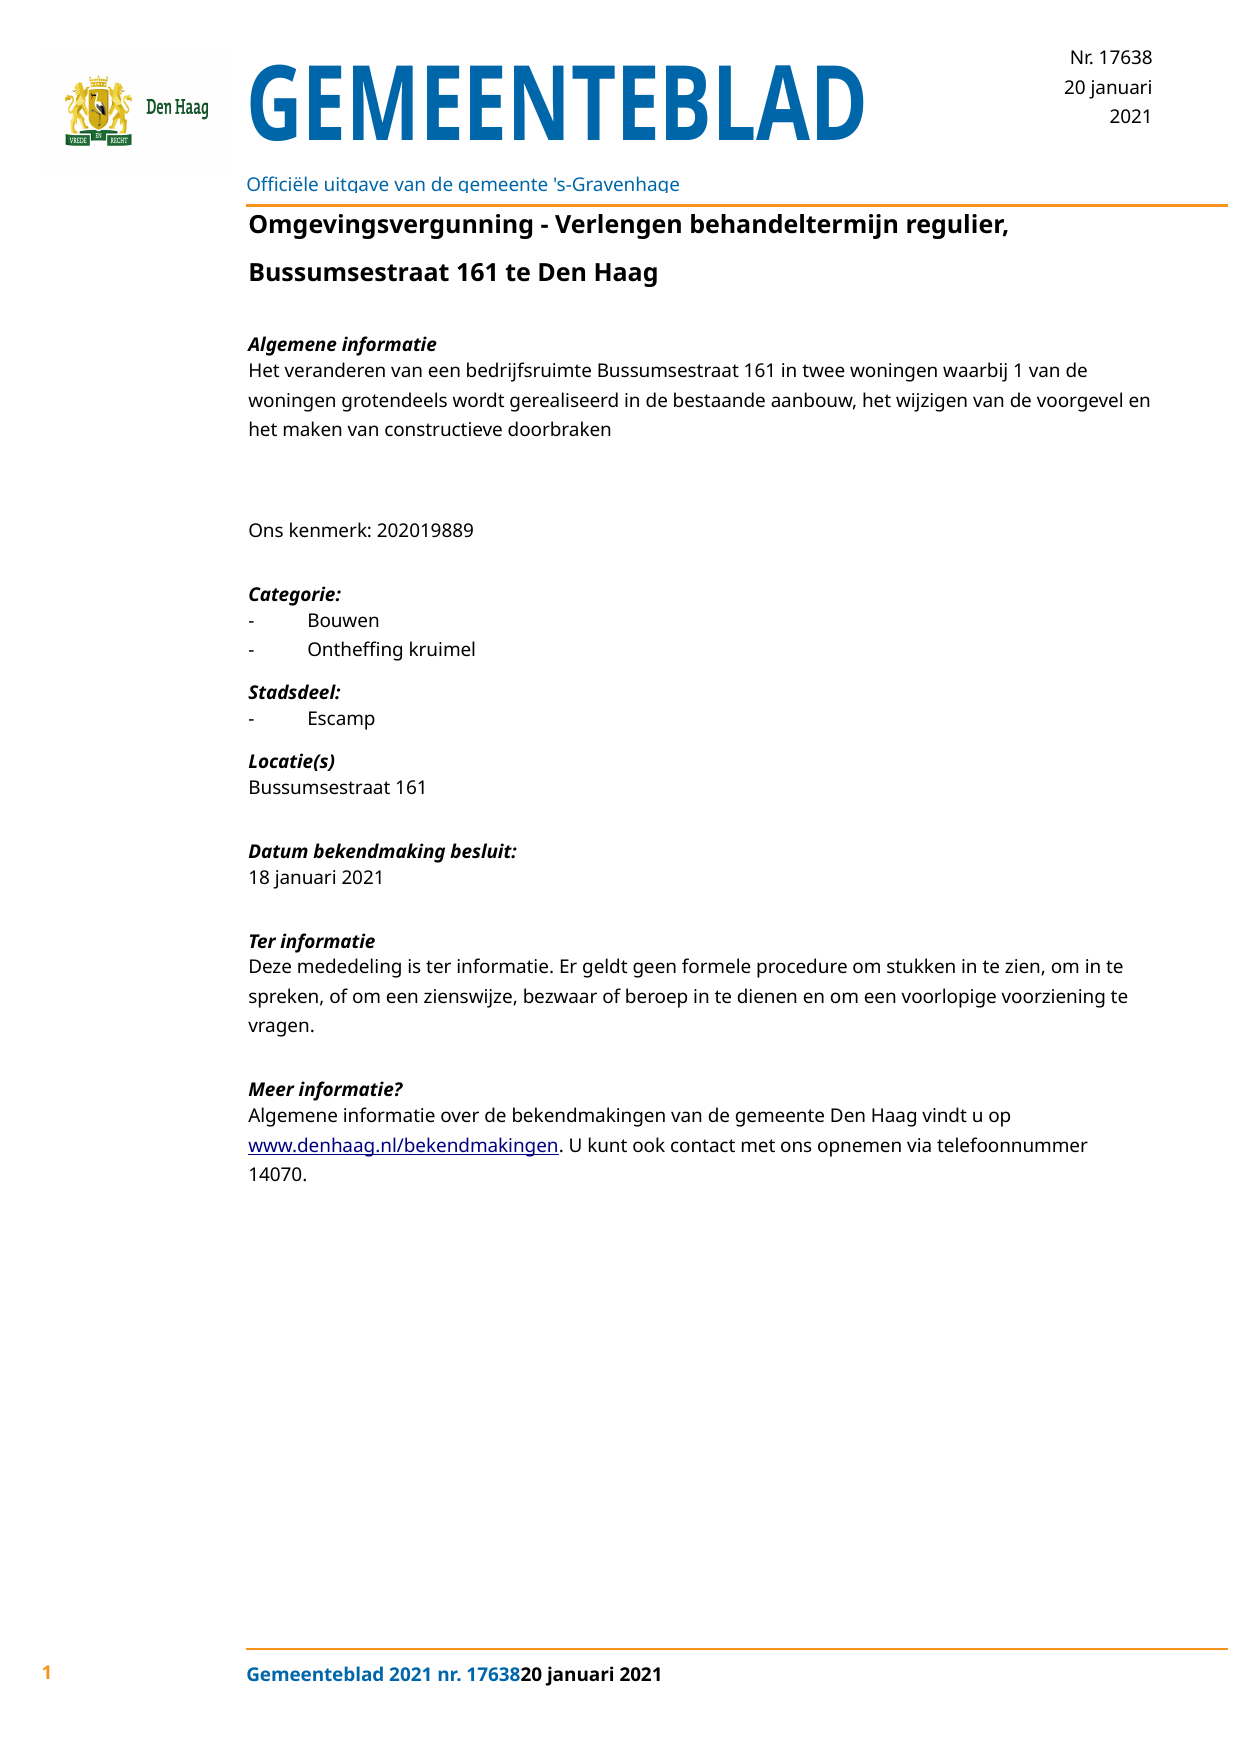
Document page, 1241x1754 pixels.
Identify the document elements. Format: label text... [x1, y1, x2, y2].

text Omgevingsvergunning - Verlengen behandeltermijn regulier, Bussumsestraat 161 te Den Haag [248, 207, 1152, 288]
text Meer informatie? [248, 1077, 1152, 1102]
text Categorie: [248, 581, 1152, 607]
list Escamp [248, 705, 1152, 731]
text Stadsdeel: [248, 679, 1152, 705]
picture [41, 47, 231, 172]
list Bouwen [248, 607, 1152, 633]
list Ontheffing kruimel [248, 636, 1152, 662]
text Datum bekendmaking besluit: [248, 838, 1152, 864]
text Algemene informatie [248, 331, 1152, 357]
text Het veranderen van een bedrijfsruimte Bussumsestraat 161 in twee woningen waarbij 1 van de woningen grotendeels wordt gerealiseerd in de bestaande aanbouw, het wijzigen van de voorgevel en het maken van constructieve doorbraken [248, 357, 1152, 442]
text Ons kenmerk: 202019889 [248, 517, 1152, 543]
text Bussumsestraat 161 [248, 774, 1152, 800]
text Ter informatie [248, 928, 1152, 953]
text Deze mededeling is ter informatie. Er geldt geen formele procedure om stukken in te zien, om in te spreken, of om een zienswijze, bezwaar of beroep in te dienen en om een voorlopige voorziening te vragen. [248, 953, 1152, 1038]
text 18 januari 2021 [248, 864, 1152, 889]
text Algemene informatie over de bekendmakingen van de gemeente Den Haag vindt u op www.denhaag.nl/bekendmakingen. U kunt ook contact met ons opnemen via telefoonnummer 14070. [248, 1102, 1152, 1187]
text Locatie(s) [248, 748, 1152, 774]
